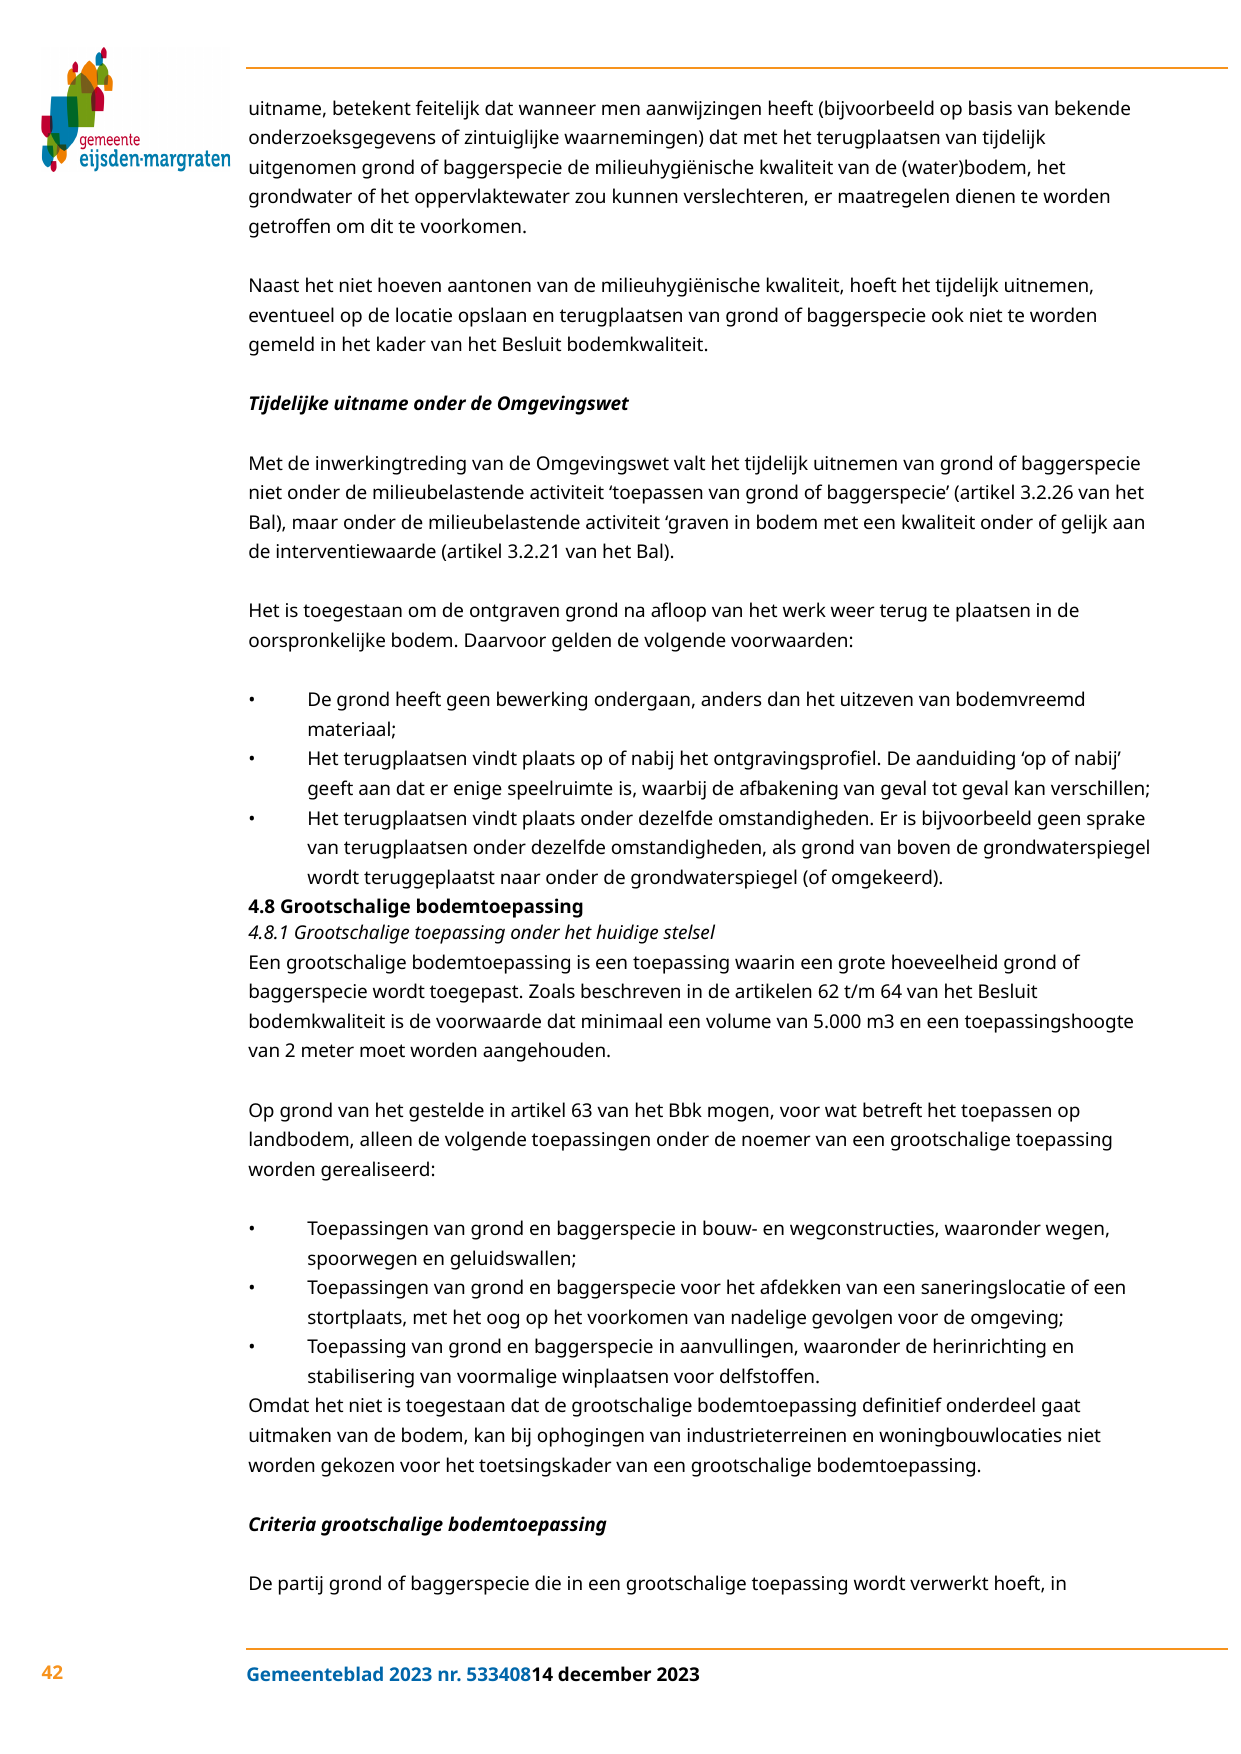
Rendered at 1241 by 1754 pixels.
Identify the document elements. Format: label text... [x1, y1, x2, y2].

text Omdat het niet is toegestaan dat de grootschalige bodemtoepassing definitief onderdeel gaat uitmaken van de bodem, kan bij ophogingen van industrieterreinen en woningbouwlocaties niet worden gekozen voor het toetsingskader van een grootschalige bodemtoepassing. [248, 1393, 1152, 1477]
list Toepassingen van grond en baggerspecie voor het afdekken van een saneringslocatie of een stortplaats, met het oog op het voorkomen van nadelige gevolgen voor de omgeving; [248, 1274, 1152, 1329]
text 4.8.1 Grootschalige toepassing onder het huidige stelsel [248, 919, 1152, 945]
text Tijdelijke uitname onder de Omgevingswet [248, 391, 1152, 416]
picture [41, 47, 231, 172]
text Een grootschalige bodemtoepassing is een toepassing waarin een grote hoeveelheid grond of baggerspecie wordt toegepast. Zoals beschreven in de artikelen 62 t/m 64 van het Besluit bodemkwaliteit is de voorwaarde dat minimaal een volume van 5.000 m3 en een toepassingshoogte van 2 meter moet worden aangehouden. [248, 949, 1152, 1063]
text Naast het niet hoeven aantonen van de milieuhygiënische kwaliteit, hoeft het tijdelijk uitnemen, eventueel op de locatie opslaan en terugplaatsen van grond of baggerspecie ook niet te worden gemeld in het kader van het Besluit bodemkwaliteit. [248, 272, 1152, 357]
list Het terugplaatsen vindt plaats onder dezelfde omstandigheden. Er is bijvoorbeeld geen sprake van terugplaatsen onder dezelfde omstandigheden, als grond van boven de grondwaterspiegel wordt teruggeplaatst naar onder de grondwaterspiegel (of omgekeerd). [248, 805, 1152, 890]
list Toepassingen van grond en baggerspecie in bouw- en wegconstructies, waaronder wegen, spoorwegen en geluidswallen; [248, 1215, 1152, 1270]
text Criteria grootschalige bodemtoepassing [248, 1511, 1152, 1537]
text uitname, betekent feitelijk dat wanneer men aanwijzingen heeft (bijvoorbeeld op basis van bekende onderzoeksgegevens of zintuiglijke waarnemingen) dat met het terugplaatsen van tijdelijk uitgenomen grond of baggerspecie de milieuhygiënische kwaliteit van de (water)bodem, het grondwater of het oppervlaktewater zou kunnen verslechteren, er maatregelen dienen te worden getroffen om dit te voorkomen. [248, 95, 1152, 239]
text De partij grond of baggerspecie die in een grootschalige toepassing wordt verwerkt hoeft, in [248, 1570, 1152, 1596]
list Toepassing van grond en baggerspecie in aanvullingen, waaronder de herinrichting en stabilisering van voormalige winplaatsen voor delfstoffen. [248, 1333, 1152, 1389]
list Het terugplaatsen vindt plaats op of nabij het ontgravingsprofiel. De aanduiding ‘op of nabij’ geeft aan dat er enige speelruimte is, waarbij de afbakening van geval tot geval kan verschillen; [248, 746, 1152, 801]
text Met de inwerkingtreding van de Omgevingswet valt het tijdelijk uitnemen van grond of baggerspecie niet onder de milieubelastende activiteit ‘toepassen van grond of baggerspecie’ (artikel 3.2.26 van het Bal), maar onder de milieubelastende activiteit ‘graven in bodem met een kwaliteit onder of gelijk aan de interventiewaarde (artikel 3.2.21 van het Bal). [248, 450, 1152, 564]
text Op grond van het gestelde in artikel 63 van het Bbk mogen, voor wat betreft het toepassen op landbodem, alleen de volgende toepassingen onder de noemer van een grootschalige toepassing worden gerealiseerd: [248, 1097, 1152, 1182]
text 4.8 Grootschalige bodemtoepassing [248, 893, 1152, 919]
text Het is toegestaan om de ontgraven grond na afloop van het werk weer terug te plaatsen in de oorspronkelijke bodem. Daarvoor gelden de volgende voorwaarden: [248, 598, 1152, 653]
list De grond heeft geen bewerking ondergaan, anders dan het uitzeven van bodemvreemd materiaal; [248, 686, 1152, 742]
